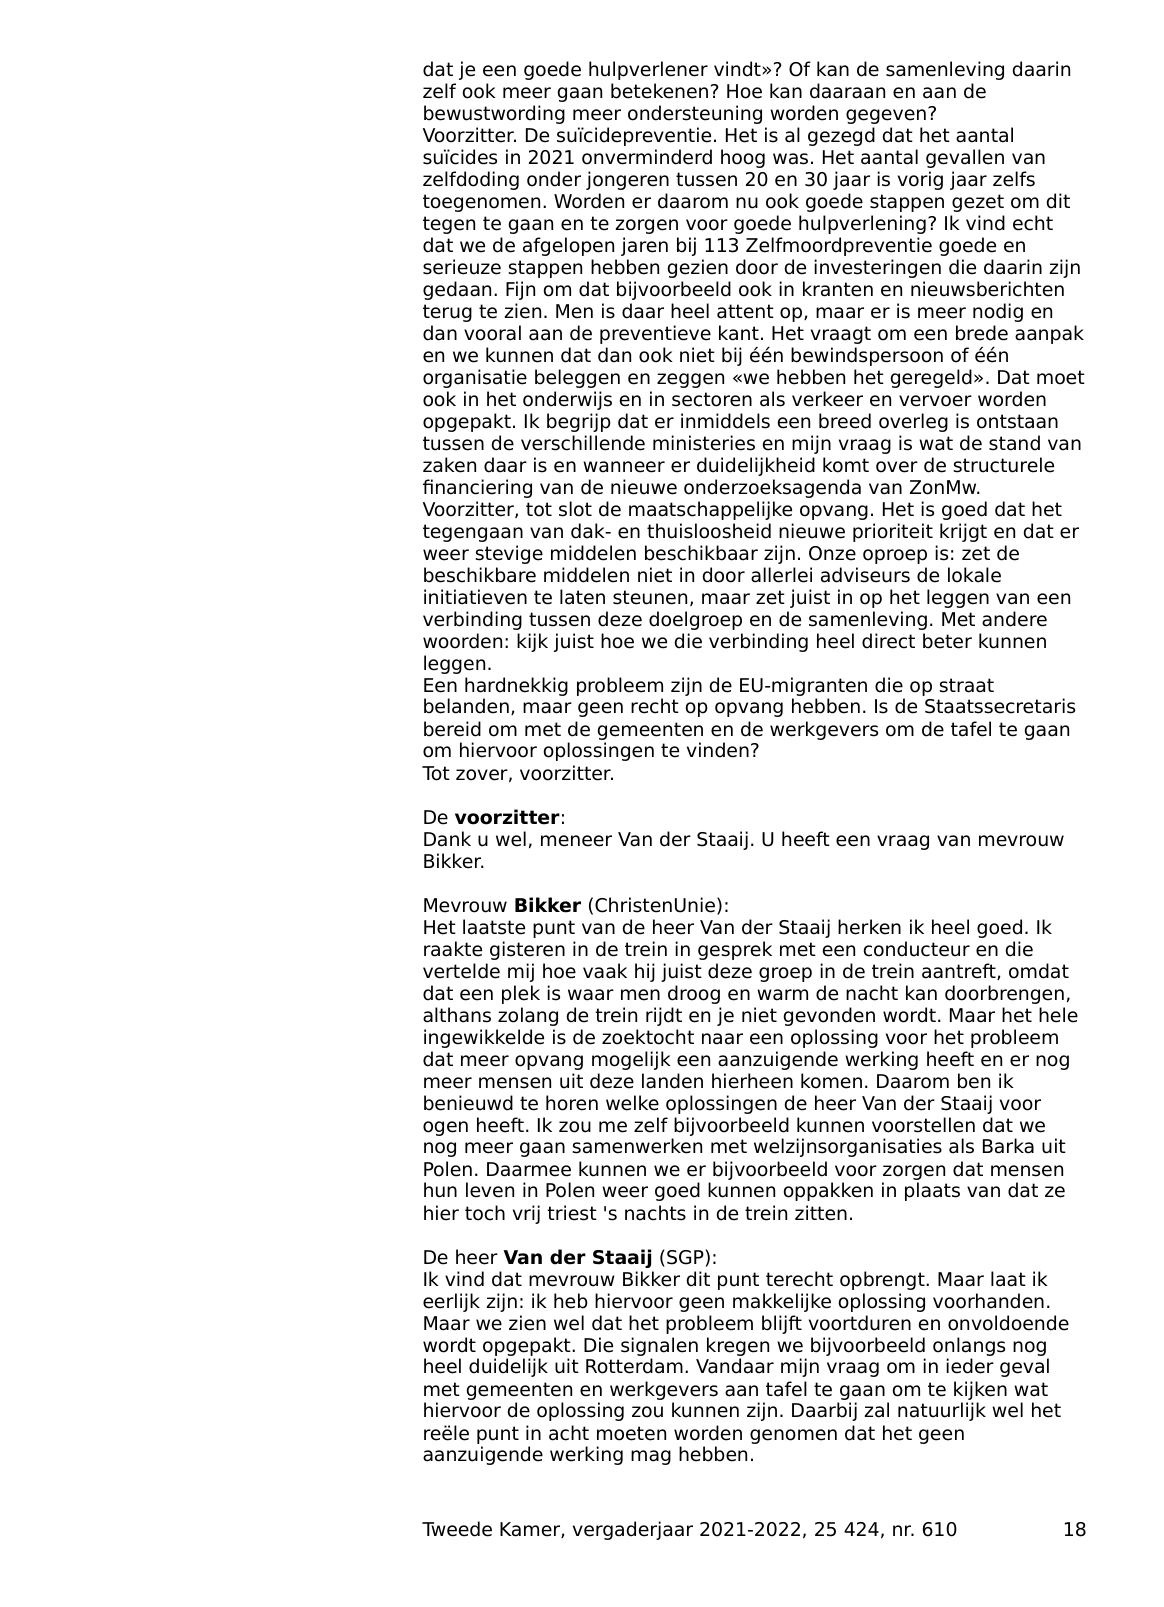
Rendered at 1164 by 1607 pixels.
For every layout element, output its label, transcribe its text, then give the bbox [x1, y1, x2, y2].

text De voorzitter: [422, 807, 1087, 828]
text Het laatste punt van de heer Van der Staaij herken ik heel goed. Ik raakte gisteren in de trein in gesprek met een conducteur en die vertelde mij hoe vaak hij juist deze groep in de trein aantreft, omdat dat een plek is waar men droog en warm de nacht kan doorbrengen, althans zolang de trein rijdt en je niet gevonden wordt. Maar het hele ingewikkelde is de zoektocht naar een oplossing voor het probleem dat meer opvang mogelijk een aanzuigende werking heeft en er nog meer mensen uit deze landen hierheen komen. Daarom ben ik benieuwd te horen welke oplossingen de heer Van der Staaij voor ogen heeft. Ik zou me zelf bijvoorbeeld kunnen voorstellen dat we nog meer gaan samenwerken met welzijnsorganisaties als Barka uit Polen. Daarmee kunnen we er bijvoorbeeld voor zorgen dat mensen hun leven in Polen weer goed kunnen oppakken in plaats van dat ze hier toch vrij triest 's nachts in de trein zitten. [422, 917, 1087, 1224]
text Voorzitter. De suïcidepreventie. Het is al gezegd dat het aantal suïcides in 2021 onverminderd hoog was. Het aantal gevallen van zelfdoding onder jongeren tussen 20 en 30 jaar is vorig jaar zelfs toegenomen. Worden er daarom nu ook goede stappen gezet om dit tegen te gaan en te zorgen voor goede hulpverlening? Ik vind echt dat we de afgelopen jaren bij 113 Zelfmoordpreventie goede en serieuze stappen hebben gezien door de investeringen die daarin zijn gedaan. Fijn om dat bijvoorbeeld ook in kranten en nieuwsberichten terug te zien. Men is daar heel attent op, maar er is meer nodig en dan vooral aan de preventieve kant. Het vraagt om een brede aanpak en we kunnen dat dan ook niet bij één bewindspersoon of één organisatie beleggen en zeggen «we hebben het geregeld». Dat moet ook in het onderwijs en in sectoren als verkeer en vervoer worden opgepakt. Ik begrijp dat er inmiddels een breed overleg is ontstaan tussen de verschillende ministeries en mijn vraag is wat de stand van zaken daar is en wanneer er duidelijkheid komt over de structurele financiering van de nieuwe onderzoeksagenda van ZonMw. [422, 125, 1087, 499]
text Een hardnekkig probleem zijn de EU-migranten die op straat belanden, maar geen recht op opvang hebben. Is de Staatssecretaris bereid om met de gemeenten en de werkgevers om de tafel te gaan om hiervoor oplossingen te vinden? [422, 674, 1087, 762]
text Tot zover, voorzitter. [422, 762, 1087, 784]
text dat je een goede hulpverlener vindt»? Of kan de samenleving daarin zelf ook meer gaan betekenen? Hoe kan daaraan en aan de bewustwording meer ondersteuning worden gegeven? [422, 59, 1087, 125]
text Voorzitter, tot slot de maatschappelijke opvang. Het is goed dat het tegengaan van dak- en thuisloosheid nieuwe prioriteit krijgt en dat er weer stevige middelen beschikbaar zijn. Onze oproep is: zet de beschikbare middelen niet in door allerlei adviseurs de lokale initiatieven te laten steunen, maar zet juist in op het leggen van een verbinding tussen deze doelgroep en de samenleving. Met andere woorden: kijk juist hoe we die verbinding heel direct beter kunnen leggen. [422, 499, 1087, 674]
text Mevrouw Bikker (ChristenUnie): [422, 895, 1087, 917]
text Ik vind dat mevrouw Bikker dit punt terecht opbrengt. Maar laat ik eerlijk zijn: ik heb hiervoor geen makkelijke oplossing voorhanden. Maar we zien wel dat het probleem blijft voortduren en onvoldoende wordt opgepakt. Die signalen kregen we bijvoorbeeld onlangs nog heel duidelijk uit Rotterdam. Vandaar mijn vraag om in ieder geval met gemeenten en werkgevers aan tafel te gaan om te kijken wat hiervoor de oplossing zou kunnen zijn. Daarbij zal natuurlijk wel het reële punt in acht moeten worden genomen dat het geen aanzuigende werking mag hebben. [422, 1268, 1087, 1466]
text Dank u wel, meneer Van der Staaij. U heeft een vraag van mevrouw Bikker. [422, 828, 1087, 872]
text De heer Van der Staaij (SGP): [422, 1247, 1087, 1268]
